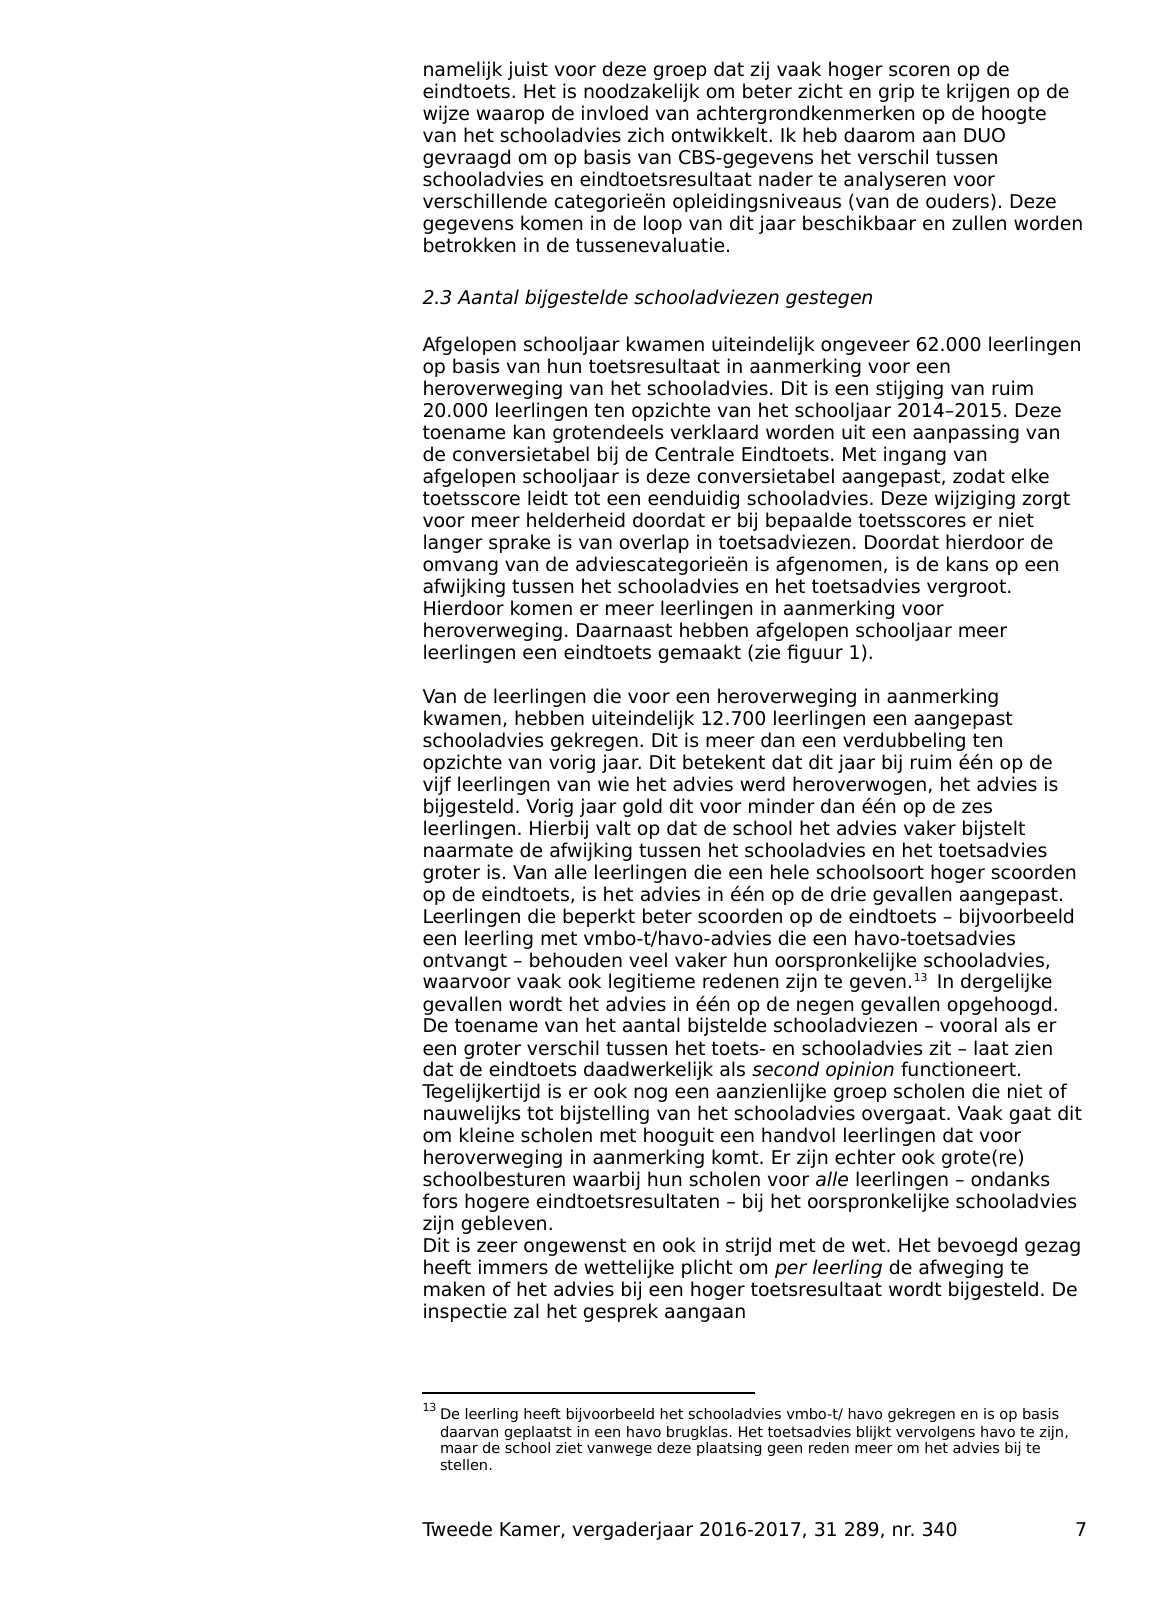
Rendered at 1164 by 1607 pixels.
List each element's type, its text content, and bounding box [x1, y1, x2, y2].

text namelijk juist voor deze groep dat zij vaak hoger scoren op de eindtoets. Het is noodzakelijk om beter zicht en grip te krijgen op de wijze waarop de invloed van achtergrondkenmerken op de hoogte van het schooladvies zich ontwikkelt. Ik heb daarom aan DUO gevraagd om op basis van CBS-gegevens het verschil tussen schooladvies en eindtoetsresultaat nader te analyseren voor verschillende categorieën opleidingsniveaus (van de ouders). Deze gegevens komen in de loop van dit jaar beschikbaar en zullen worden betrokken in de tussenevaluatie. [422, 59, 1087, 257]
subtitle 2.3 Aantal bijgestelde schooladviezen gestegen [422, 287, 1087, 309]
text Dit is zeer ongewenst en ook in strijd met de wet. Het bevoegd gezag heeft immers de wettelijke plicht om per leerling de afweging te maken of het advies bij een hoger toetsresultaat wordt bijgesteld. De inspectie zal het gesprek aangaan [422, 1235, 1087, 1323]
text Van de leerlingen die voor een heroverweging in aanmerking kwamen, hebben uiteindelijk 12.700 leerlingen een aangepast schooladvies gekregen. Dit is meer dan een verdubbeling ten opzichte van vorig jaar. Dit betekent dat dit jaar bij ruim één op de vijf leerlingen van wie het advies werd heroverwogen, het advies is bijgesteld. Vorig jaar gold dit voor minder dan één op de zes leerlingen. Hierbij valt op dat de school het advies vaker bijstelt naarmate de afwijking tussen het schooladvies en het toetsadvies groter is. Van alle leerlingen die een hele schoolsoort hoger scoorden op de eindtoets, is het advies in één op de drie gevallen aangepast. Leerlingen die beperkt beter scoorden op de eindtoets – bijvoorbeeld een leerling met vmbo-t/havo-advies die een havo-toetsadvies ontvangt – behouden veel vaker hun oorspronkelijke schooladvies, waarvoor vaak ook legitieme redenen zijn te geven. In dergelijke gevallen wordt het advies in één op de negen gevallen opgehoogd. [422, 686, 1087, 1015]
text De leerling heeft bijvoorbeeld het schooladvies vmbo-t/ havo gekregen en is op basis daarvan geplaatst in een havo brugklas. Het toetsadvies blijkt vervolgens havo te zijn, maar de school ziet vanwege deze plaatsing geen reden meer om het advies bij te stellen. [422, 1402, 1087, 1474]
text Afgelopen schooljaar kwamen uiteindelijk ongeveer 62.000 leerlingen op basis van hun toetsresultaat in aanmerking voor een heroverweging van het schooladvies. Dit is een stijging van ruim 20.000 leerlingen ten opzichte van het schooljaar 2014–2015. Deze toename kan grotendeels verklaard worden uit een aanpassing van de conversietabel bij de Centrale Eindtoets. Met ingang van afgelopen schooljaar is deze conversietabel aangepast, zodat elke toetsscore leidt tot een eenduidig schooladvies. Deze wijziging zorgt voor meer helderheid doordat er bij bepaalde toetsscores er niet langer sprake is van overlap in toetsadviezen. Doordat hierdoor de omvang van de adviescategorieën is afgenomen, is de kans op een afwijking tussen het schooladvies en het toetsadvies vergroot. Hierdoor komen er meer leerlingen in aanmerking voor heroverweging. Daarnaast hebben afgelopen schooljaar meer leerlingen een eindtoets gemaakt (zie figuur 1). [422, 334, 1087, 663]
text De toename van het aantal bijstelde schooladviezen – vooral als er een groter verschil tussen het toets- en schooladvies zit – laat zien dat de eindtoets daadwerkelijk als second opinion functioneert. Tegelijkertijd is er ook nog een aanzienlijke groep scholen die niet of nauwelijks tot bijstelling van het schooladvies overgaat. Vaak gaat dit om kleine scholen met hooguit een handvol leerlingen dat voor heroverweging in aanmerking komt. Er zijn echter ook grote(re) schoolbesturen waarbij hun scholen voor alle leerlingen – ondanks fors hogere eindtoetsresultaten – bij het oorspronkelijke schooladvies zijn gebleven. [422, 1015, 1087, 1235]
